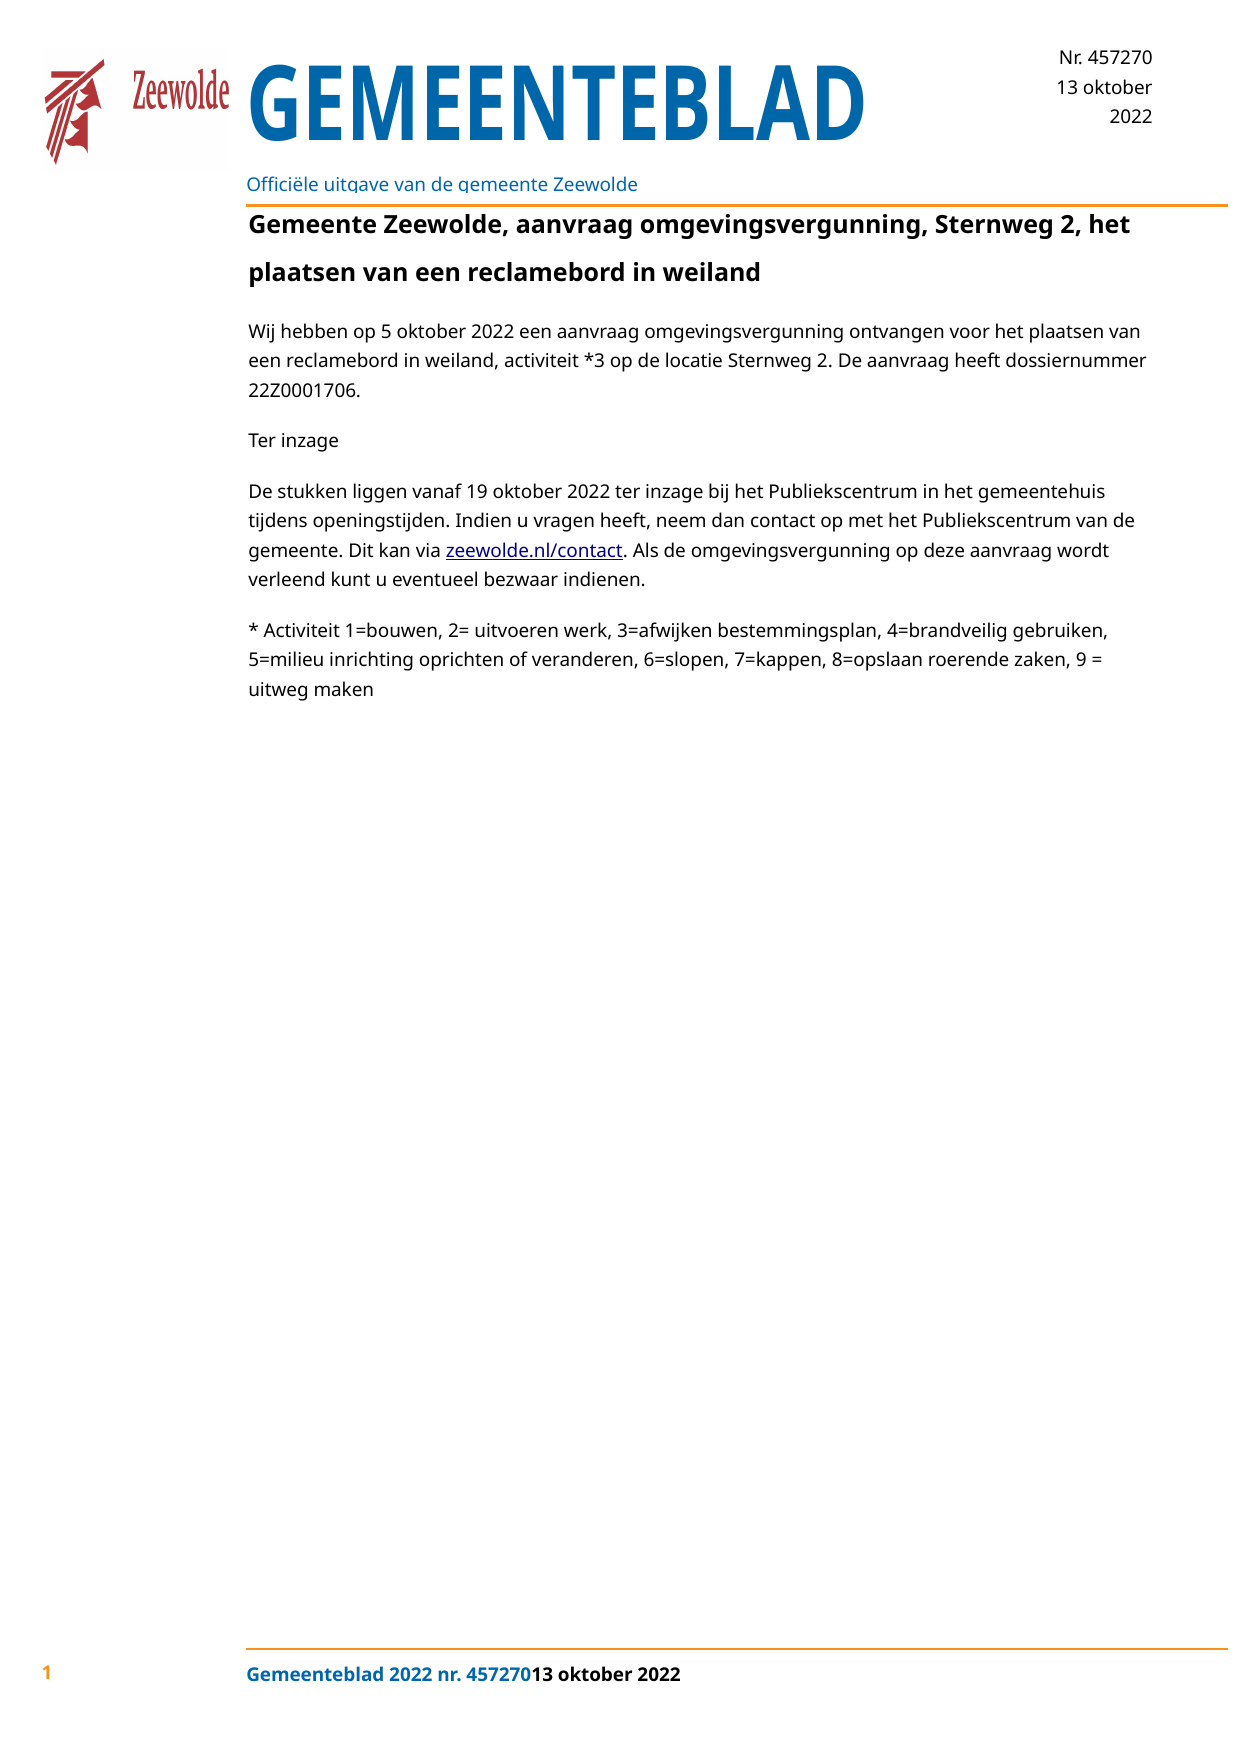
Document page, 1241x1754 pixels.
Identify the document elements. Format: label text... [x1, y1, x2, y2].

text Ter inzage [248, 427, 1152, 453]
text Wij hebben op 5 oktober 2022 een aanvraag omgevingsvergunning ontvangen voor het plaatsen van een reclamebord in weiland, activiteit *3 op de locatie Sternweg 2. De aanvraag heeft dossiernummer 22Z0001706. [248, 318, 1152, 403]
text * Activiteit 1=bouwen, 2= uitvoeren werk, 3=afwijken bestemmingsplan, 4=brandveilig gebruiken, 5=milieu inrichting oprichten of veranderen, 6=slopen, 7=kappen, 8=opslaan roerende zaken, 9 = uitweg maken [248, 617, 1152, 702]
picture [41, 47, 231, 172]
text De stukken liggen vanaf 19 oktober 2022 ter inzage bij het Publiekscentrum in het gemeentehuis tijdens openingstijden. Indien u vragen heeft, neem dan contact op met het Publiekscentrum van de gemeente. Dit kan via zeewolde.nl/contact. Als de omgevingsvergunning op deze aanvraag wordt verleend kunt u eventueel bezwaar indienen. [248, 478, 1152, 592]
text Gemeente Zeewolde, aanvraag omgevingsvergunning, Sternweg 2, het plaatsen van een reclamebord in weiland [248, 207, 1152, 288]
